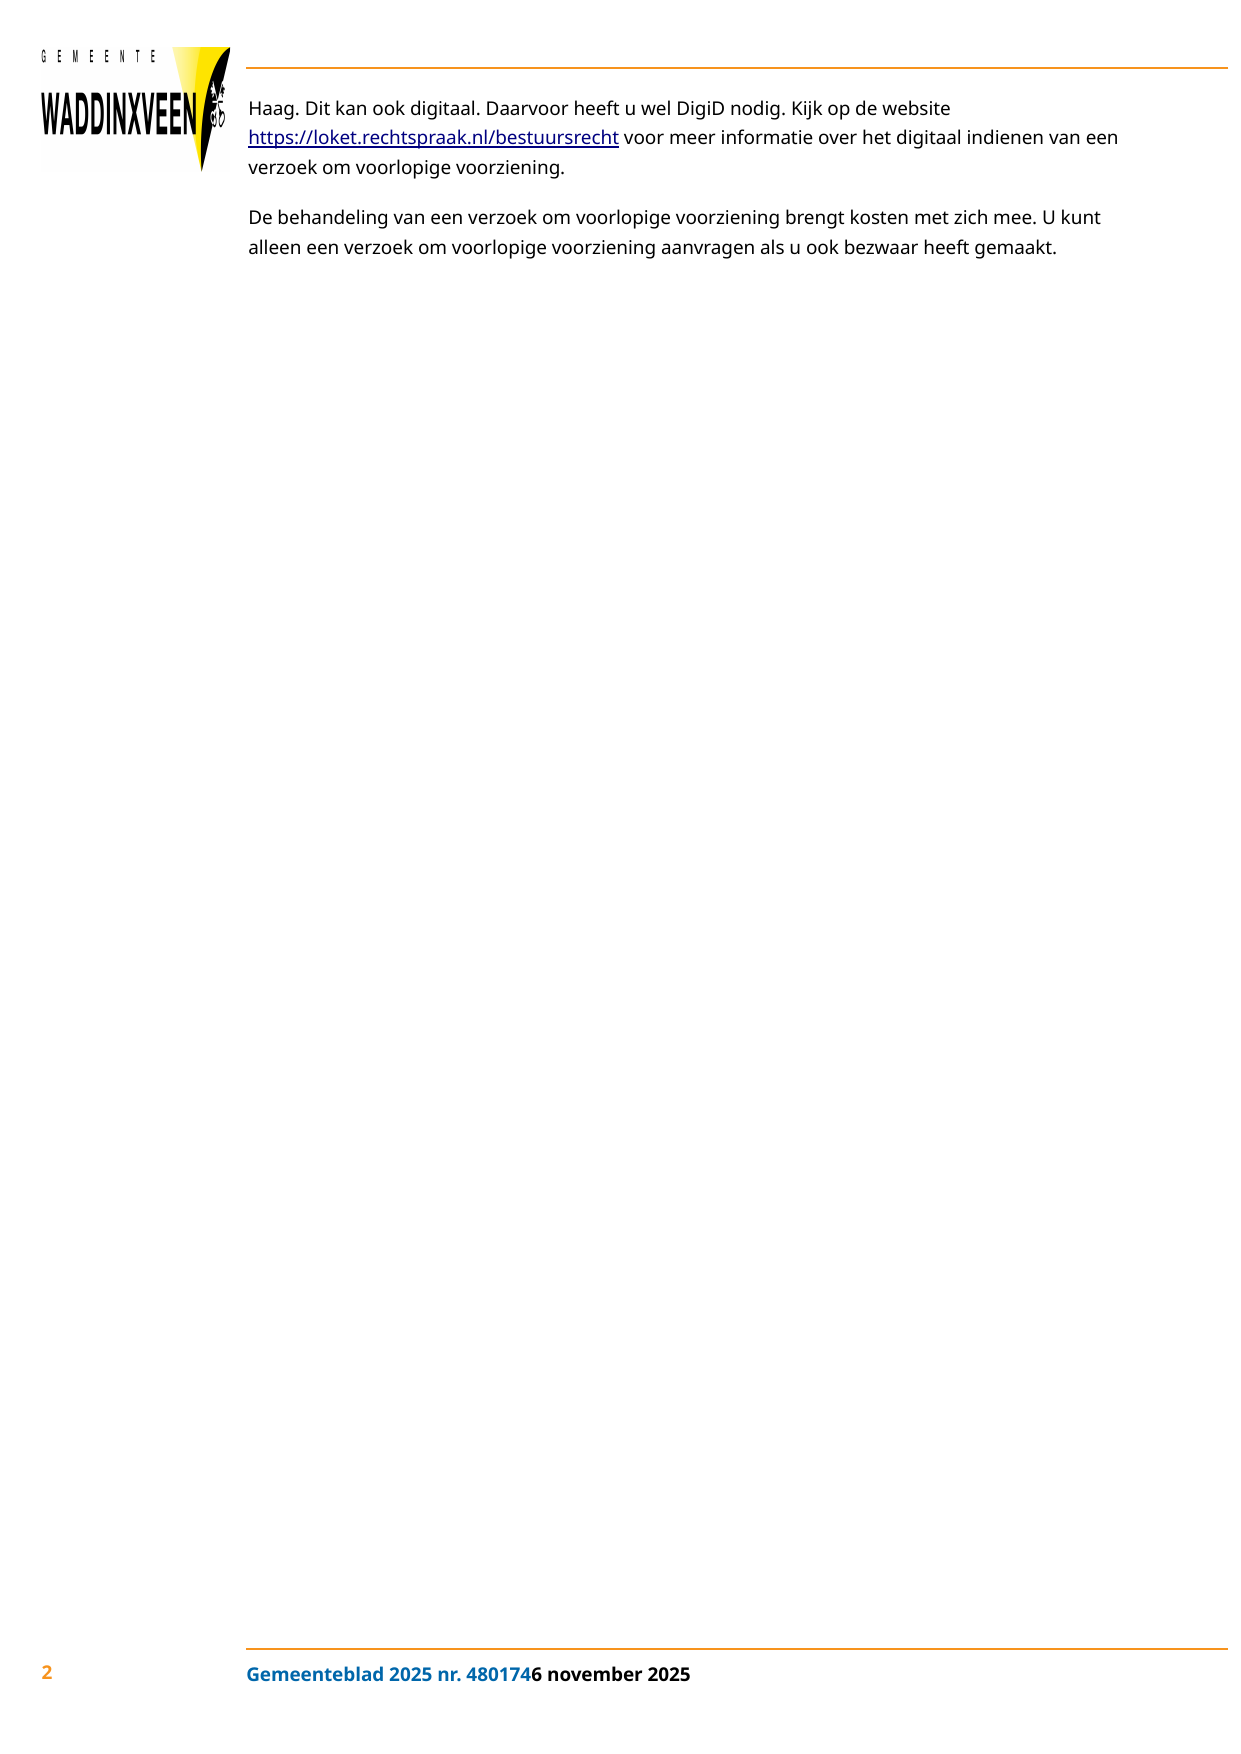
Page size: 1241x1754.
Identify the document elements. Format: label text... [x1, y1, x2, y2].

text De behandeling van een verzoek om voorlopige voorziening brengt kosten met zich mee. U kunt alleen een verzoek om voorlopige voorziening aanvragen als u ook bezwaar heeft gemaakt. [248, 204, 1152, 260]
text Haag. Dit kan ook digitaal. Daarvoor heeft u wel DigiD nodig. Kijk op de website https://loket.rechtspraak.nl/bestuursrecht voor meer informatie over het digitaal indienen van een verzoek om voorlopige voorziening. [248, 95, 1152, 180]
picture [41, 47, 231, 172]
